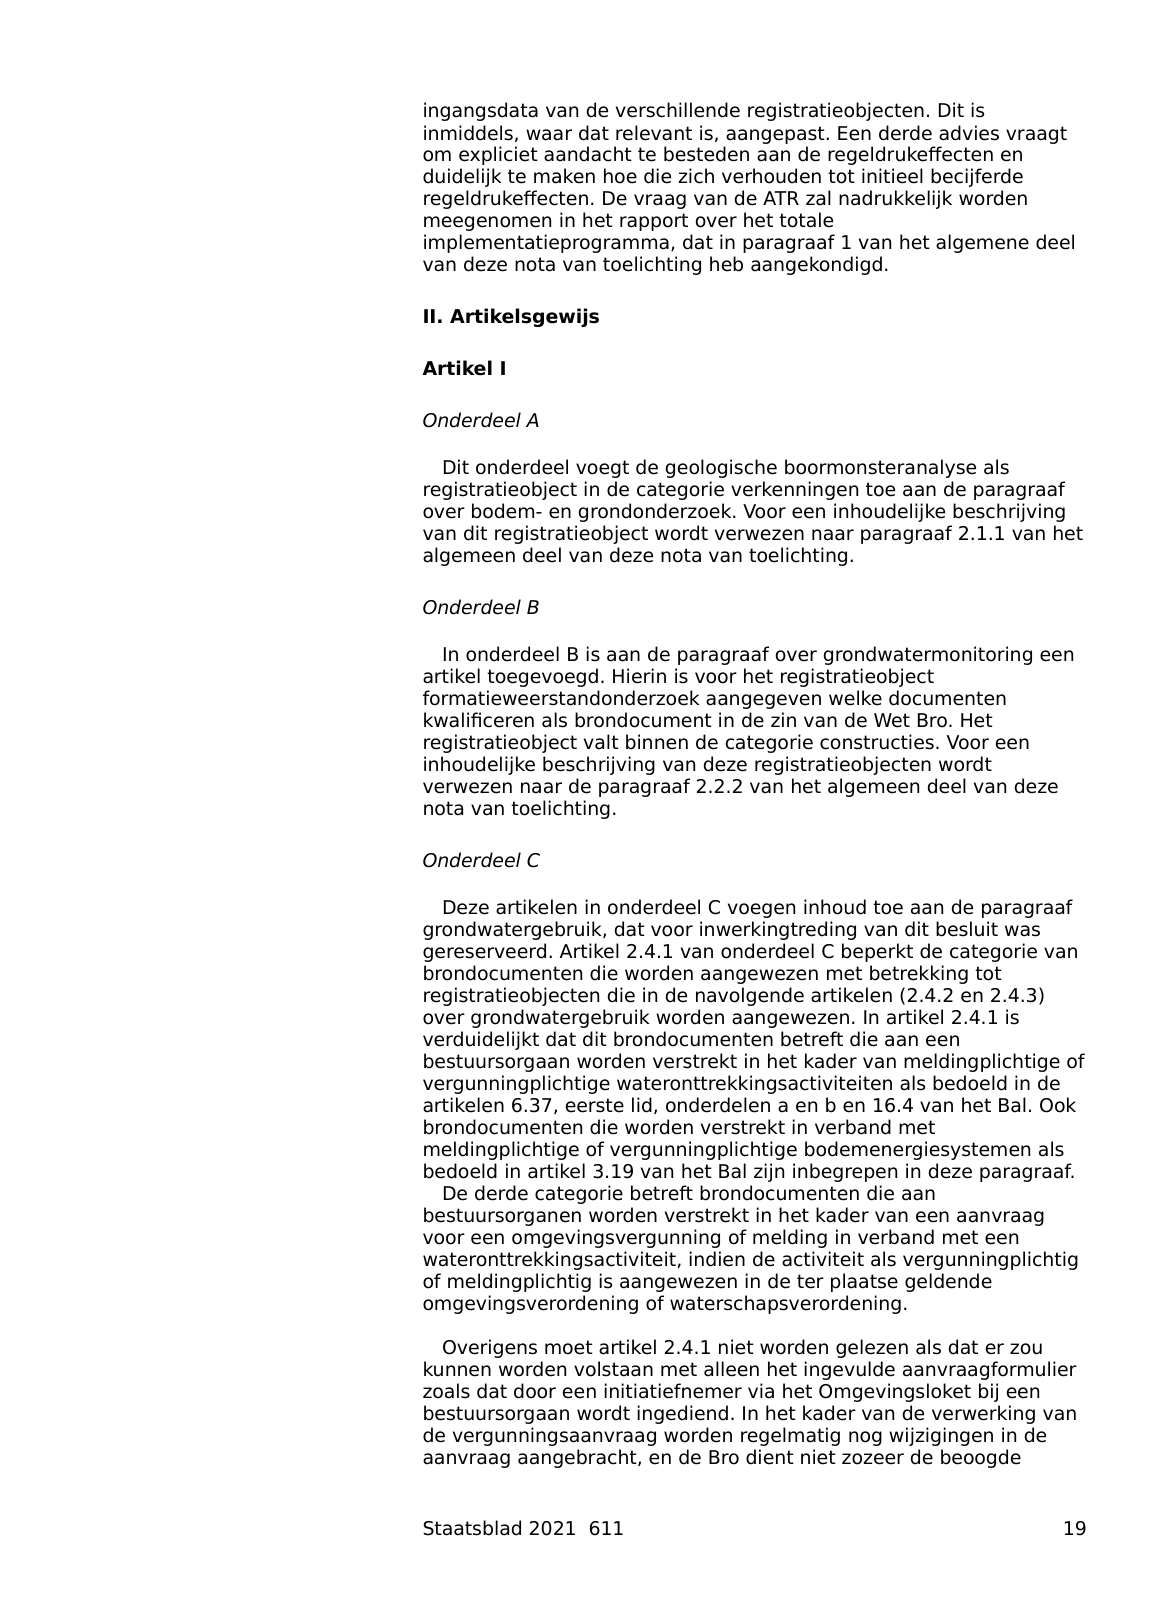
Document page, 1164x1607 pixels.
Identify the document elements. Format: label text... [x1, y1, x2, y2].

text ingangsdata van de verschillende registratieobjecten. Dit is inmiddels, waar dat relevant is, aangepast. Een derde advies vraagt om expliciet aandacht te besteden aan de regeldrukeffecten en duidelijk te maken hoe die zich verhouden tot initieel becijferde regeldrukeffecten. De vraag van de ATR zal nadrukkelijk worden meegenomen in het rapport over het totale implementatieprogramma, dat in paragraaf 1 van het algemene deel van deze nota van toelichting heb aangekondigd. [422, 100, 1087, 276]
subtitle Onderdeel C [422, 850, 1087, 872]
subtitle II. Artikelsgewijs [422, 306, 1087, 328]
subtitle Onderdeel A [422, 410, 1087, 432]
subtitle Artikel I [422, 358, 1087, 380]
text Deze artikelen in onderdeel C voegen inhoud toe aan de paragraaf grondwatergebruik, dat voor inwerkingtreding van dit besluit was gereserveerd. Artikel 2.4.1 van onderdeel C beperkt de categorie van brondocumenten die worden aangewezen met betrekking tot registratieobjecten die in de navolgende artikelen (2.4.2 en 2.4.3) over grondwatergebruik worden aangewezen. In artikel 2.4.1 is verduidelijkt dat dit brondocumenten betreft die aan een bestuursorgaan worden verstrekt in het kader van meldingplichtige of vergunningplichtige wateronttrekkingsactiviteiten als bedoeld in de artikelen 6.37, eerste lid, onderdelen a en b en 16.4 van het Bal. Ook brondocumenten die worden verstrekt in verband met meldingplichtige of vergunningplichtige bodemenergiesystemen als bedoeld in artikel 3.19 van het Bal zijn inbegrepen in deze paragraaf. [422, 897, 1087, 1183]
subtitle Onderdeel B [422, 597, 1087, 619]
text De derde categorie betreft brondocumenten die aan bestuursorganen worden verstrekt in het kader van een aanvraag voor een omgevingsvergunning of melding in verband met een wateronttrekkingsactiviteit, indien de activiteit als vergunningplichtig of meldingplichtig is aangewezen in de ter plaatse geldende omgevingsverordening of waterschapsverordening. [422, 1183, 1087, 1314]
text Overigens moet artikel 2.4.1 niet worden gelezen als dat er zou kunnen worden volstaan met alleen het ingevulde aanvraagformulier zoals dat door een initiatiefnemer via het Omgevingsloket bij een bestuursorgaan wordt ingediend. In het kader van de verwerking van de vergunningsaanvraag worden regelmatig nog wijzigingen in de aanvraag aangebracht, en de Bro dient niet zozeer de beoogde [422, 1337, 1087, 1468]
text Dit onderdeel voegt de geologische boormonsteranalyse als registratieobject in de categorie verkenningen toe aan de paragraaf over bodem- en grondonderzoek. Voor een inhoudelijke beschrijving van dit registratieobject wordt verwezen naar paragraaf 2.1.1 van het algemeen deel van deze nota van toelichting. [422, 457, 1087, 567]
text In onderdeel B is aan de paragraaf over grondwatermonitoring een artikel toegevoegd. Hierin is voor het registratieobject formatieweerstandonderzoek aangegeven welke documenten kwalificeren als brondocument in de zin van de Wet Bro. Het registratieobject valt binnen de categorie constructies. Voor een inhoudelijke beschrijving van deze registratieobjecten wordt verwezen naar de paragraaf 2.2.2 van het algemeen deel van deze nota van toelichting. [422, 644, 1087, 820]
